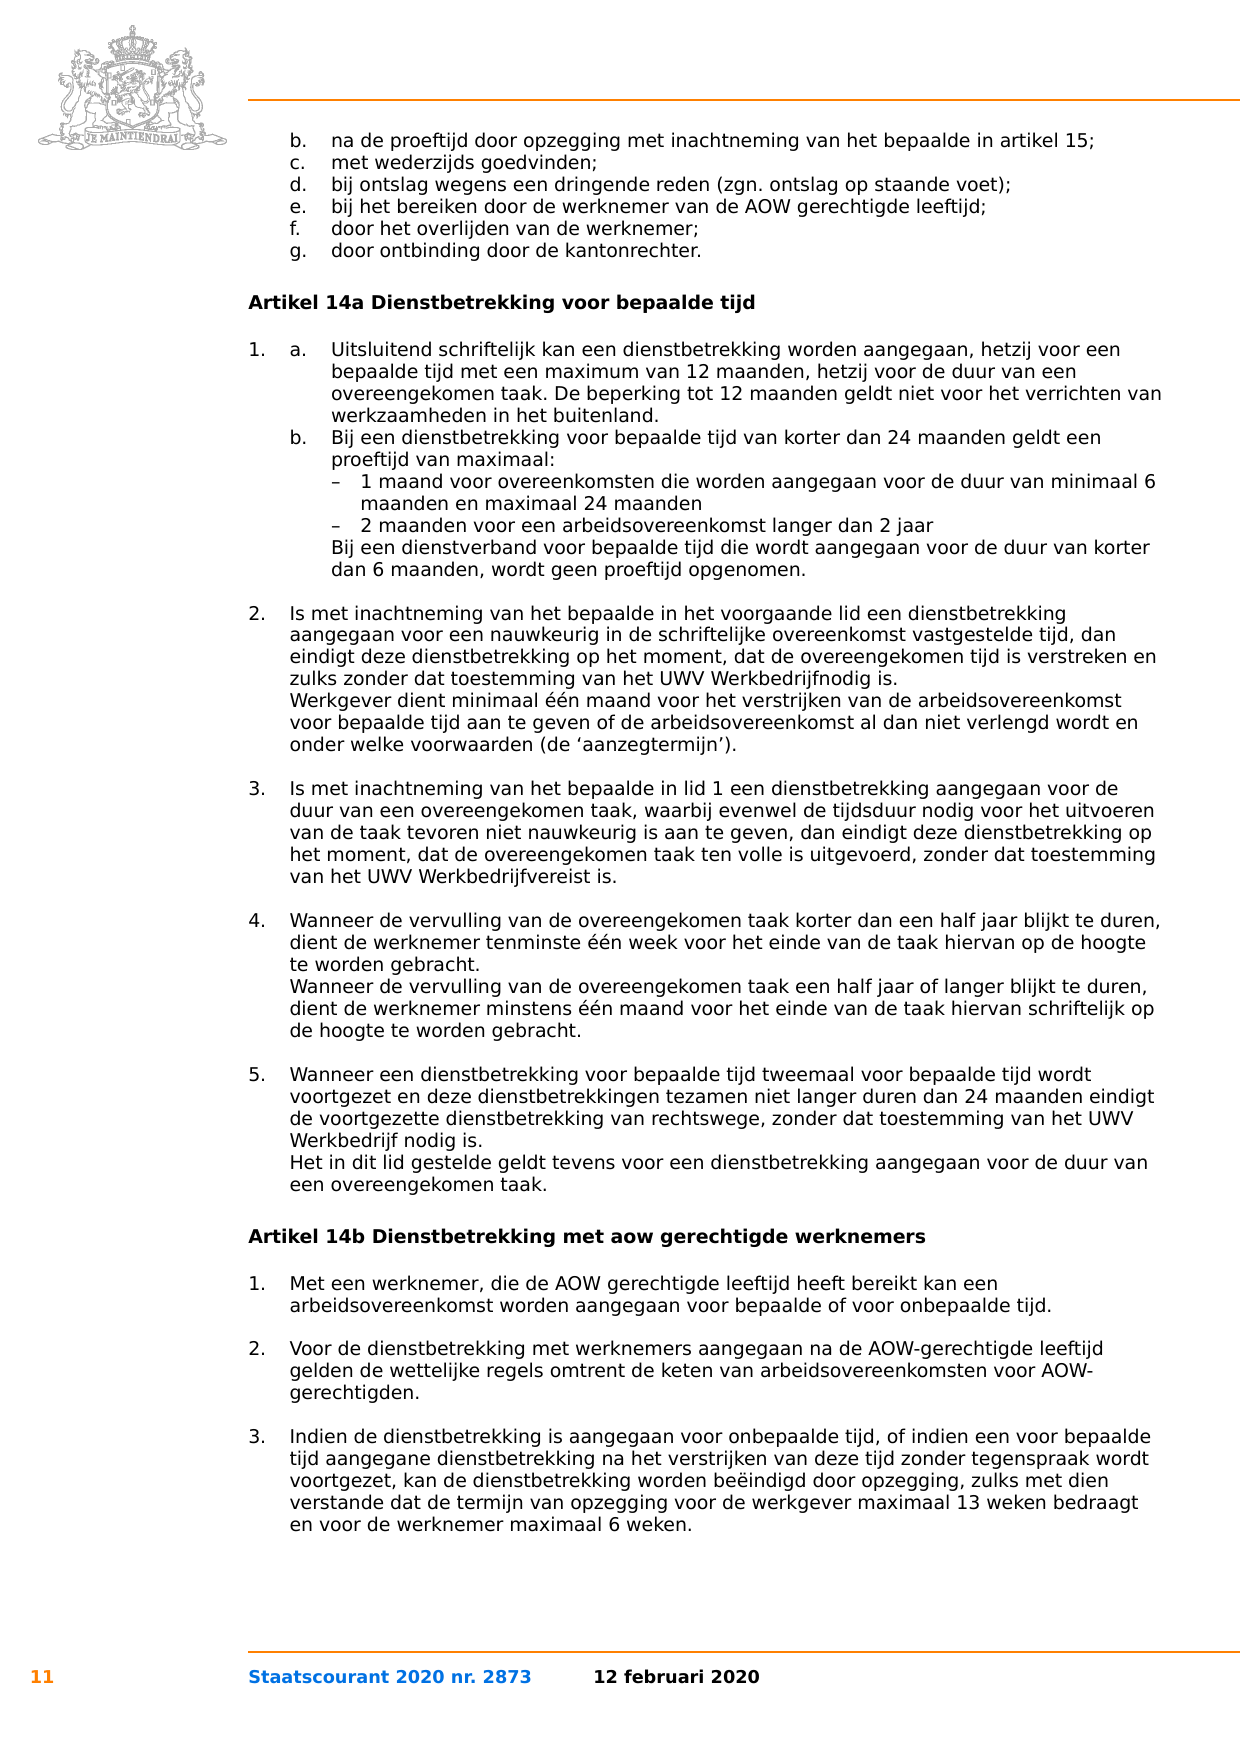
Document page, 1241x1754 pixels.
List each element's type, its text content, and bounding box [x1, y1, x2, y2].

subtitle Artikel 14b Dienstbetrekking met aow gerechtigde werknemers [248, 1226, 1163, 1247]
text 1. Met een werknemer, die de AOW gerechtigde leeftijd heeft bereikt kan een arbeidsovereenkomst worden aangegaan voor bepaalde of voor onbepaalde tijd. [248, 1272, 1163, 1316]
text f. door het overlijden van de werknemer; [289, 218, 1163, 240]
text Wanneer de vervulling van de overeengekomen taak een half jaar of langer blijkt te duren, dient de werknemer minstens één maand voor het einde van de taak hiervan schriftelijk op de hoogte te worden gebracht. [289, 976, 1163, 1042]
text 3. Is met inachtneming van het bepaalde in lid 1 een dienstbetrekking aangegaan voor de duur van een overeengekomen taak, waarbij evenwel de tijdsduur nodig voor het uitvoeren van de taak tevoren niet nauwkeurig is aan te geven, dan eindigt deze dienstbetrekking op het moment, dat de overeengekomen taak ten volle is uitgevoerd, zonder dat toestemming van het UWV Werkbedrijfvereist is. [248, 778, 1163, 888]
text 5. Wanneer een dienstbetrekking voor bepaalde tijd tweemaal voor bepaalde tijd wordt voortgezet en deze dienstbetrekkingen tezamen niet langer duren dan 24 maanden eindigt de voortgezette dienstbetrekking van rechtswege, zonder dat toestemming van het UWV Werkbedrijf nodig is. [248, 1064, 1163, 1152]
text b. na de proeftijd door opzegging met inachtneming van het bepaalde in artikel 15; [289, 130, 1163, 152]
text g. door ontbinding door de kantonrechter. [289, 240, 1163, 262]
text 3. Indien de dienstbetrekking is aangegaan voor onbepaalde tijd, of indien een voor bepaalde tijd aangegane dienstbetrekking na het verstrijken van deze tijd zonder tegenspraak wordt voortgezet, kan de dienstbetrekking worden beëindigd door opzegging, zulks met dien verstande dat de termijn van opzegging voor de werkgever maximaal 13 weken bedraagt en voor de werknemer maximaal 6 weken. [248, 1426, 1163, 1536]
subtitle Artikel 14a Dienstbetrekking voor bepaalde tijd [248, 292, 1163, 314]
text Werkgever dient minimaal één maand voor het verstrijken van de arbeidsovereenkomst voor bepaalde tijd aan te geven of de arbeidsovereenkomst al dan niet verlengd wordt en onder welke voorwaarden (de ‘aanzegtermijn’). [289, 690, 1163, 756]
picture [38, 25, 227, 150]
text d. bij ontslag wegens een dringende reden (zgn. ontslag op staande voet); [289, 174, 1163, 196]
text b. Bij een dienstbetrekking voor bepaalde tijd van korter dan 24 maanden geldt een proeftijd van maximaal: [289, 427, 1163, 471]
text – 1 maand voor overeenkomsten die worden aangegaan voor de duur van minimaal 6 maanden en maximaal 24 maanden [331, 471, 1163, 514]
text e. bij het bereiken door de werknemer van de AOW gerechtigde leeftijd; [289, 196, 1163, 218]
text c. met wederzijds goedvinden; [289, 152, 1163, 174]
text Het in dit lid gestelde geldt tevens voor een dienstbetrekking aangegaan voor de duur van een overeengekomen taak. [289, 1152, 1163, 1196]
text 4. Wanneer de vervulling van de overeengekomen taak korter dan een half jaar blijkt te duren, dient de werknemer tenminste één week voor het einde van de taak hiervan op de hoogte te worden gebracht. [248, 910, 1163, 976]
text – 2 maanden voor een arbeidsovereenkomst langer dan 2 jaar [331, 514, 1163, 537]
text 2. Is met inachtneming van het bepaalde in het voorgaande lid een dienstbetrekking aangegaan voor een nauwkeurig in de schriftelijke overeenkomst vastgestelde tijd, dan eindigt deze dienstbetrekking op het moment, dat de overeengekomen tijd is verstreken en zulks zonder dat toestemming van het UWV Werkbedrijfnodig is. [248, 602, 1163, 690]
text 1. a. Uitsluitend schriftelijk kan een dienstbetrekking worden aangegaan, hetzij voor een bepaalde tijd met een maximum van 12 maanden, hetzij voor de duur van een overeengekomen taak. De beperking tot 12 maanden geldt niet voor het verrichten van werkzaamheden in het buitenland. [248, 339, 1163, 427]
text Bij een dienstverband voor bepaalde tijd die wordt aangegaan voor de duur van korter dan 6 maanden, wordt geen proeftijd opgenomen. [331, 537, 1163, 581]
text 2. Voor de dienstbetrekking met werknemers aangegaan na de AOW-gerechtigde leeftijd gelden de wettelijke regels omtrent de keten van arbeidsovereenkomsten voor AOW-gerechtigden. [248, 1338, 1163, 1404]
